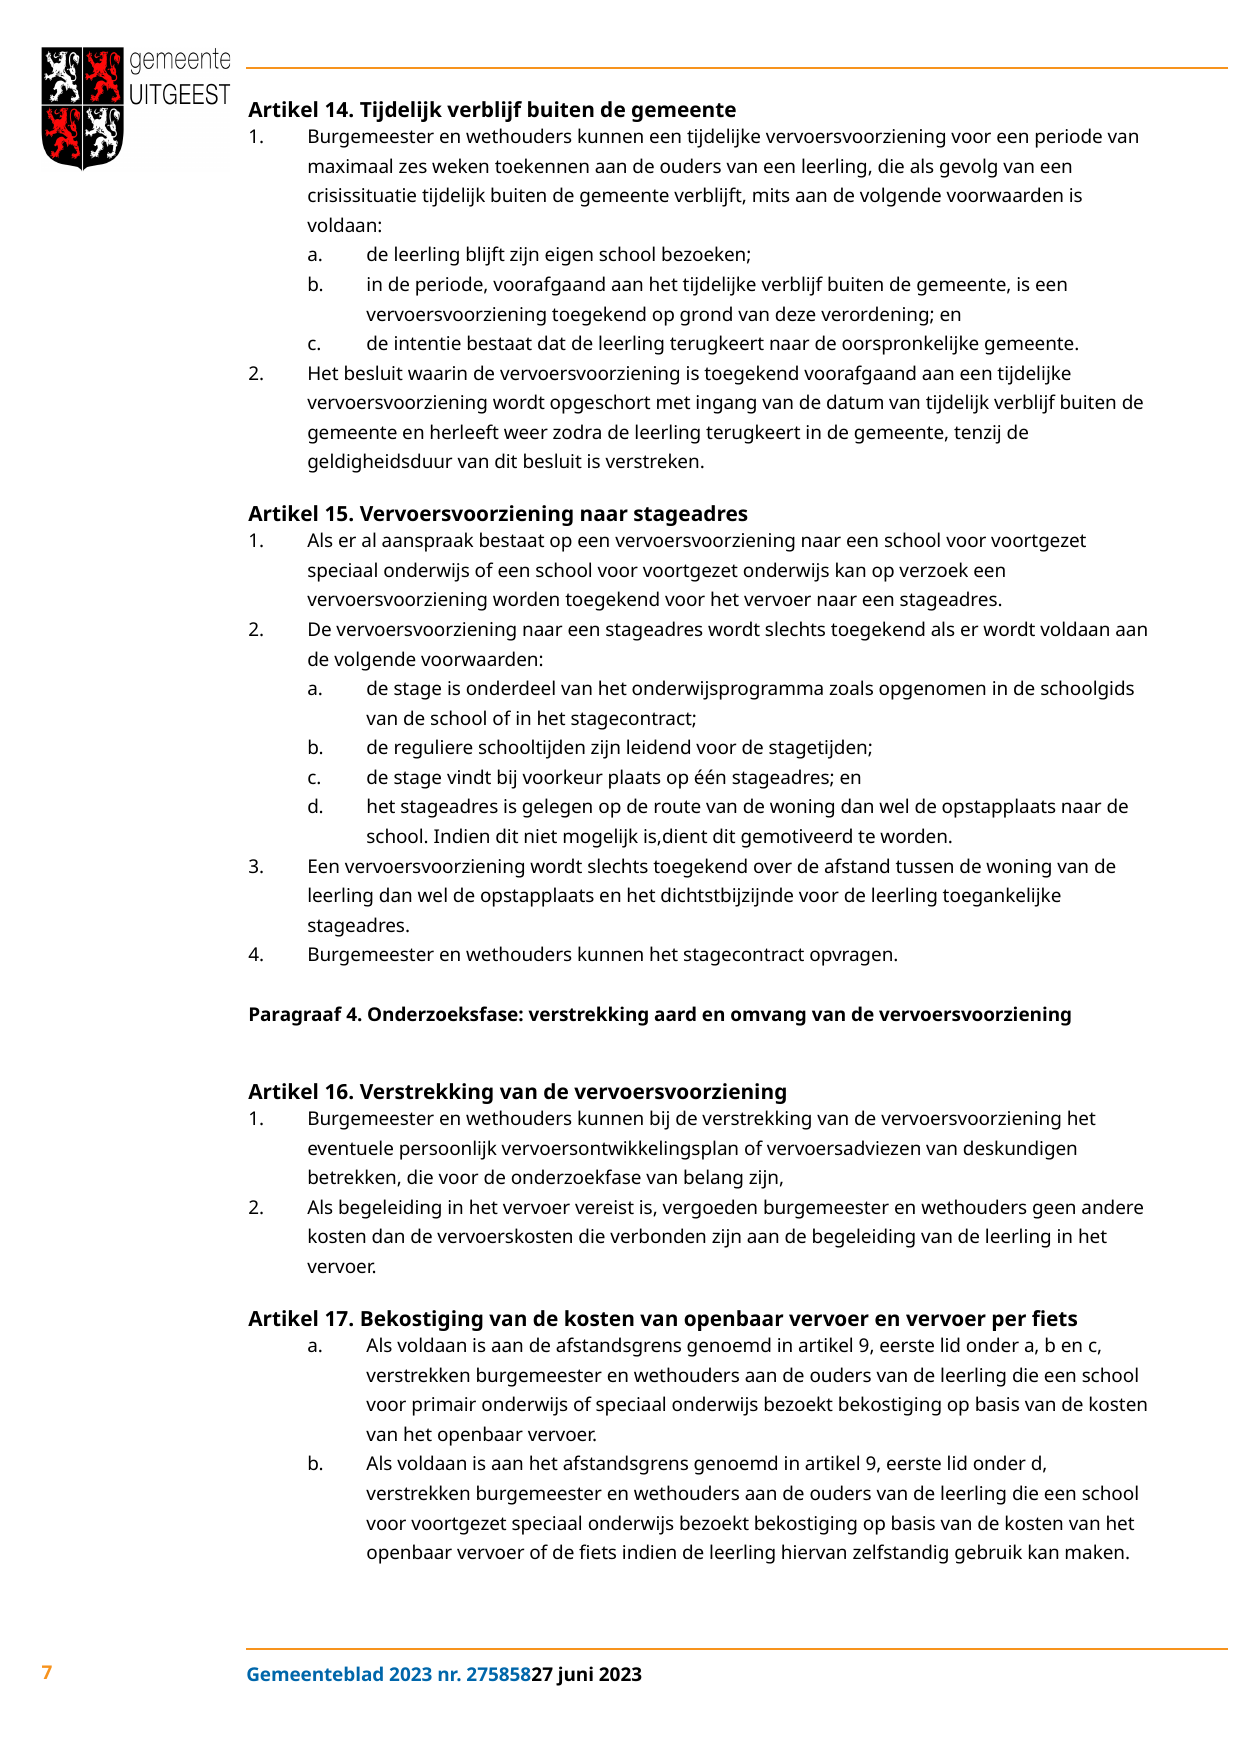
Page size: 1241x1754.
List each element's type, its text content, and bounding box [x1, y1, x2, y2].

picture [41, 47, 231, 172]
list Als voldaan is aan de afstandsgrens genoemd in artikel 9, eerste lid onder a, b en c, verstrekken burgemeester en wethouders aan de ouders van de leerling die een school voor primair onderwijs of speciaal onderwijs bezoekt bekostiging op basis van de kosten van het openbaar vervoer. [307, 1332, 1152, 1447]
text Artikel 15. Vervoersvoorziening naar stageadres [248, 499, 1152, 527]
list Als er al aanspraak bestaat op een vervoersvoorziening naar een school voor voortgezet speciaal onderwijs of een school voor voortgezet onderwijs kan op verzoek een vervoersvoorziening worden toegekend voor het vervoer naar een stageadres. [248, 527, 1152, 612]
list Burgemeester en wethouders kunnen een tijdelijke vervoersvoorziening voor een periode van maximaal zes weken toekennen aan de ouders van een leerling, die als gevolg van een crisissituatie tijdelijk buiten de gemeente verblijft, mits aan de volgende voorwaarden is voldaan: [248, 123, 1152, 238]
list De vervoersvoorziening naar een stageadres wordt slechts toegekend als er wordt voldaan aan de volgende voorwaarden: [248, 616, 1152, 672]
text Artikel 14. Tijdelijk verblijf buiten de gemeente [248, 95, 1152, 123]
list Een vervoersvoorziening wordt slechts toegekend over de afstand tussen de woning van de leerling dan wel de opstapplaats en het dichtstbijzijnde voor de leerling toegankelijke stageadres. [248, 853, 1152, 938]
list Als begeleiding in het vervoer vereist is, vergoeden burgemeester en wethouders geen andere kosten dan de vervoerskosten die verbonden zijn aan de begeleiding van de leerling in het vervoer. [248, 1194, 1152, 1279]
list de reguliere schooltijden zijn leidend voor de stagetijden; [307, 734, 1152, 760]
list de stage is onderdeel van het onderwijsprogramma zoals opgenomen in de schoolgids van de school of in het stagecontract; [307, 675, 1152, 731]
list Als voldaan is aan het afstandsgrens genoemd in artikel 9, eerste lid onder d, verstrekken burgemeester en wethouders aan de ouders van de leerling die een school voor voortgezet speciaal onderwijs bezoekt bekostiging op basis van de kosten van het openbaar vervoer of de fiets indien de leerling hiervan zelfstandig gebruik kan maken. [307, 1451, 1152, 1565]
list in de periode, voorafgaand aan het tijdelijke verblijf buiten de gemeente, is een vervoersvoorziening toegekend op grond van deze verordening; en [307, 271, 1152, 326]
list de intentie bestaat dat de leerling terugkeert naar de oorspronkelijke gemeente. [307, 330, 1152, 356]
list Burgemeester en wethouders kunnen bij de verstrekking van de vervoersvoorziening het eventuele persoonlijk vervoersontwikkelingsplan of vervoersadviezen van deskundigen betrekken, die voor de onderzoekfase van belang zijn, [248, 1105, 1152, 1190]
list Burgemeester en wethouders kunnen het stagecontract opvragen. [248, 942, 1152, 967]
list Het besluit waarin de vervoersvoorziening is toegekend voorafgaand aan een tijdelijke vervoersvoorziening wordt opgeschort met ingang van de datum van tijdelijk verblijf buiten de gemeente en herleeft weer zodra de leerling terugkeert in de gemeente, tenzij de geldigheidsduur van dit besluit is verstreken. [248, 360, 1152, 474]
text Artikel 16. Verstrekking van de vervoersvoorziening [248, 1077, 1152, 1105]
list het stageadres is gelegen op de route van de woning dan wel de opstapplaats naar de school. Indien dit niet mogelijk is,dient dit gemotiveerd te worden. [307, 794, 1152, 849]
list de leerling blijft zijn eigen school bezoeken; [307, 242, 1152, 267]
text Paragraaf 4. Onderzoeksfase: verstrekking aard en omvang van de vervoersvoorziening [248, 1001, 1152, 1027]
list de stage vindt bij voorkeur plaats op één stageadres; en [307, 764, 1152, 790]
text Artikel 17. Bekostiging van de kosten van openbaar vervoer en vervoer per fiets [248, 1304, 1152, 1332]
